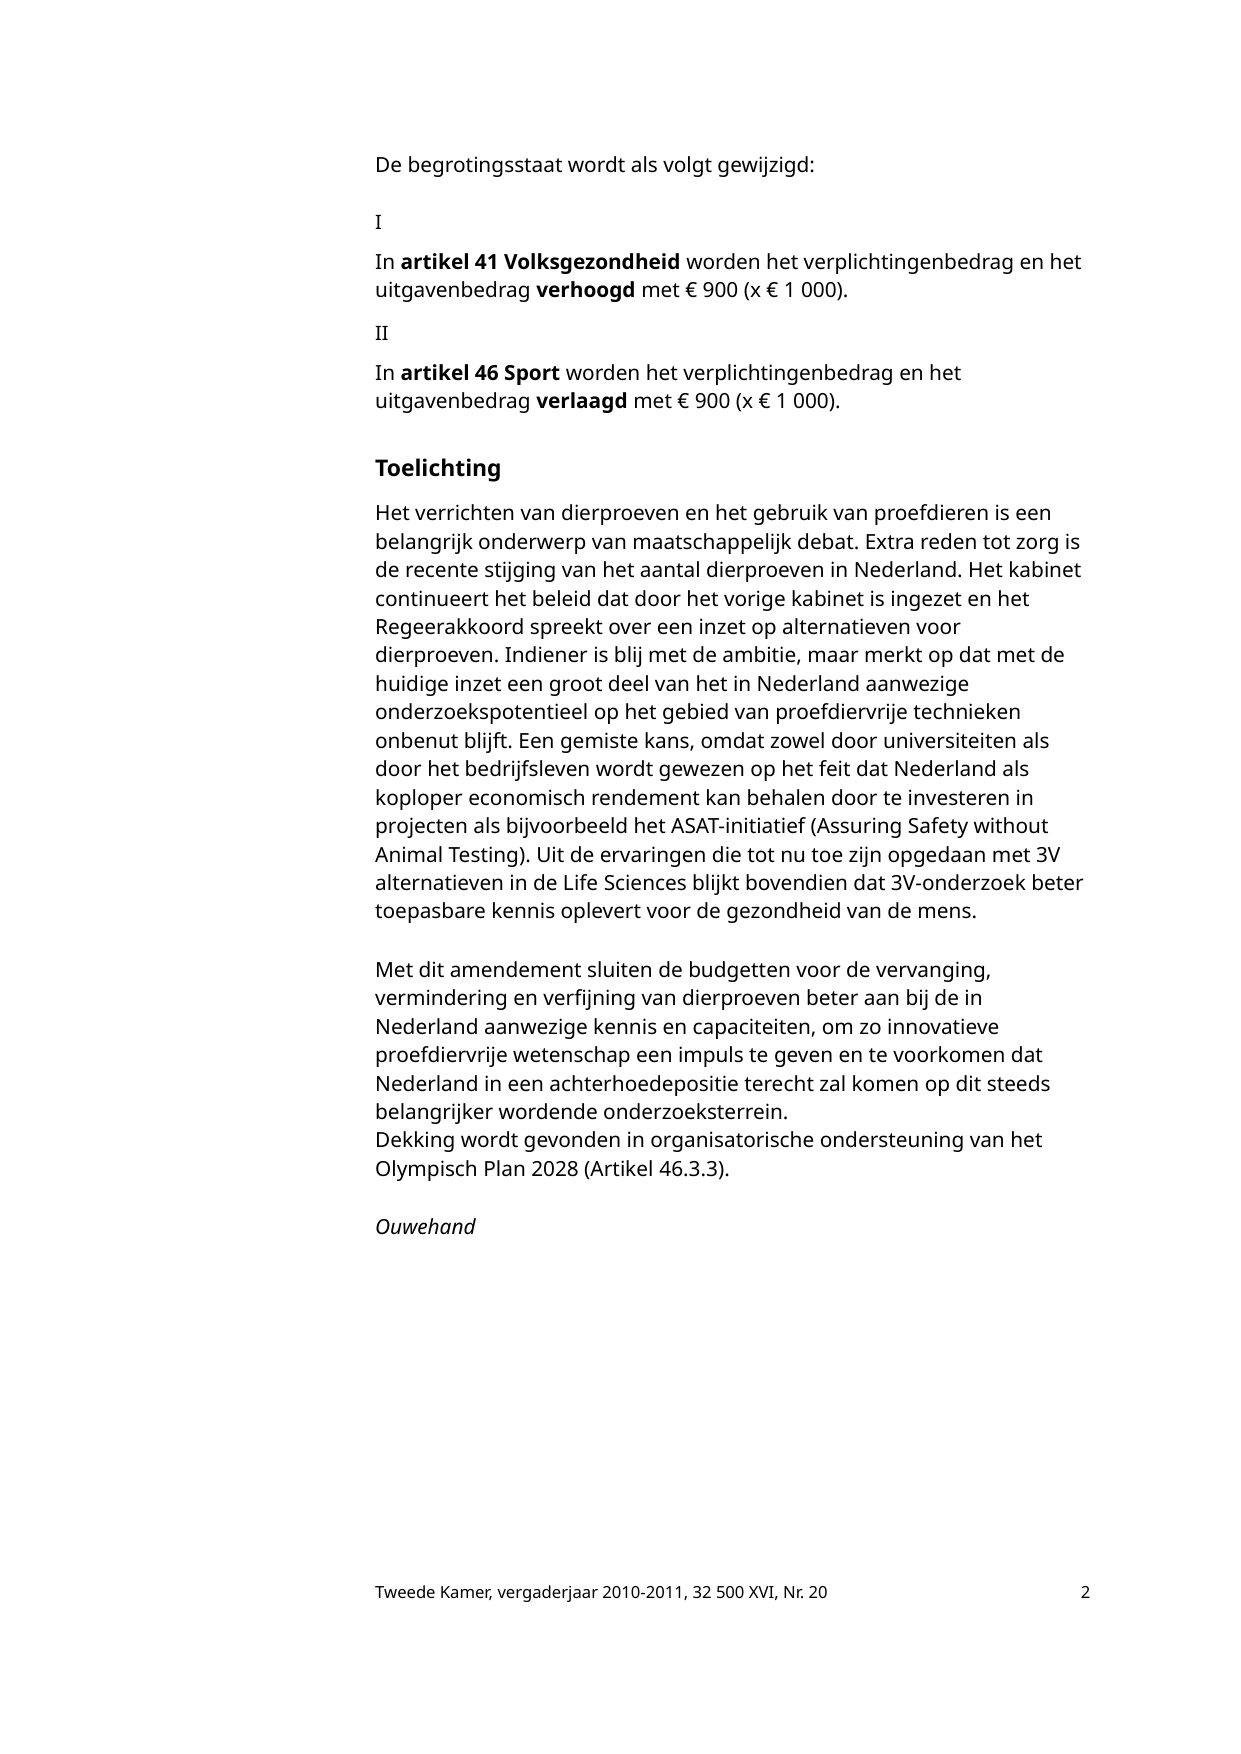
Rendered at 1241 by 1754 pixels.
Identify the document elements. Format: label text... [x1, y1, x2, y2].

text In artikel 41 Volksgezondheid worden het verplichtingenbedrag en het uitgavenbedrag verhoogd met € 900 (x € 1 000). [375, 247, 1090, 304]
text De begrotingsstaat wordt als volgt gewijzigd: [375, 150, 1090, 178]
text Het verrichten van dierproeven en het gebruik van proefdieren is een belangrijk onderwerp van maatschappelijk debat. Extra reden tot zorg is de recente stijging van het aantal dierproeven in Nederland. Het kabinet continueert het beleid dat door het vorige kabinet is ingezet en het Regeerakkoord spreekt over een inzet op alternatieven voor dierproeven. Indiener is blij met de ambitie, maar merkt op dat met de huidige inzet een groot deel van het in Nederland aanwezige onderzoekspotentieel op het gebied van proefdiervrije technieken onbenut blijft. Een gemiste kans, omdat zowel door universiteiten als door het bedrijfsleven wordt gewezen op het feit dat Nederland als koploper economisch rendement kan behalen door te investeren in projecten als bijvoorbeeld het ASAT-initiatief (Assuring Safety without Animal Testing). Uit de ervaringen die tot nu toe zijn opgedaan met 3V alternatieven in de Life Sciences blijkt bovendien dat 3V-onderzoek beter toepasbare kennis oplevert voor de gezondheid van de mens. [375, 498, 1090, 925]
text I [375, 208, 1090, 235]
text Ouwehand [375, 1212, 1090, 1241]
text Met dit amendement sluiten de budgetten voor de vervanging, vermindering en verfijning van dierproeven beter aan bij de in Nederland aanwezige kennis en capaciteiten, om zo innovatieve proefdiervrije wetenschap een impuls te geven en te voorkomen dat Nederland in een achterhoedepositie terecht zal komen op dit steeds belangrijker wordende onderzoeksterrein. [375, 955, 1090, 1126]
subtitle Toelichting [375, 452, 1090, 483]
text In artikel 46 Sport worden het verplichtingenbedrag en het uitgavenbedrag verlaagd met € 900 (x € 1 000). [375, 358, 1090, 415]
text Dekking wordt gevonden in organisatorische ondersteuning van het Olympisch Plan 2028 (Artikel 46.3.3). [375, 1126, 1090, 1182]
text II [375, 319, 1090, 346]
